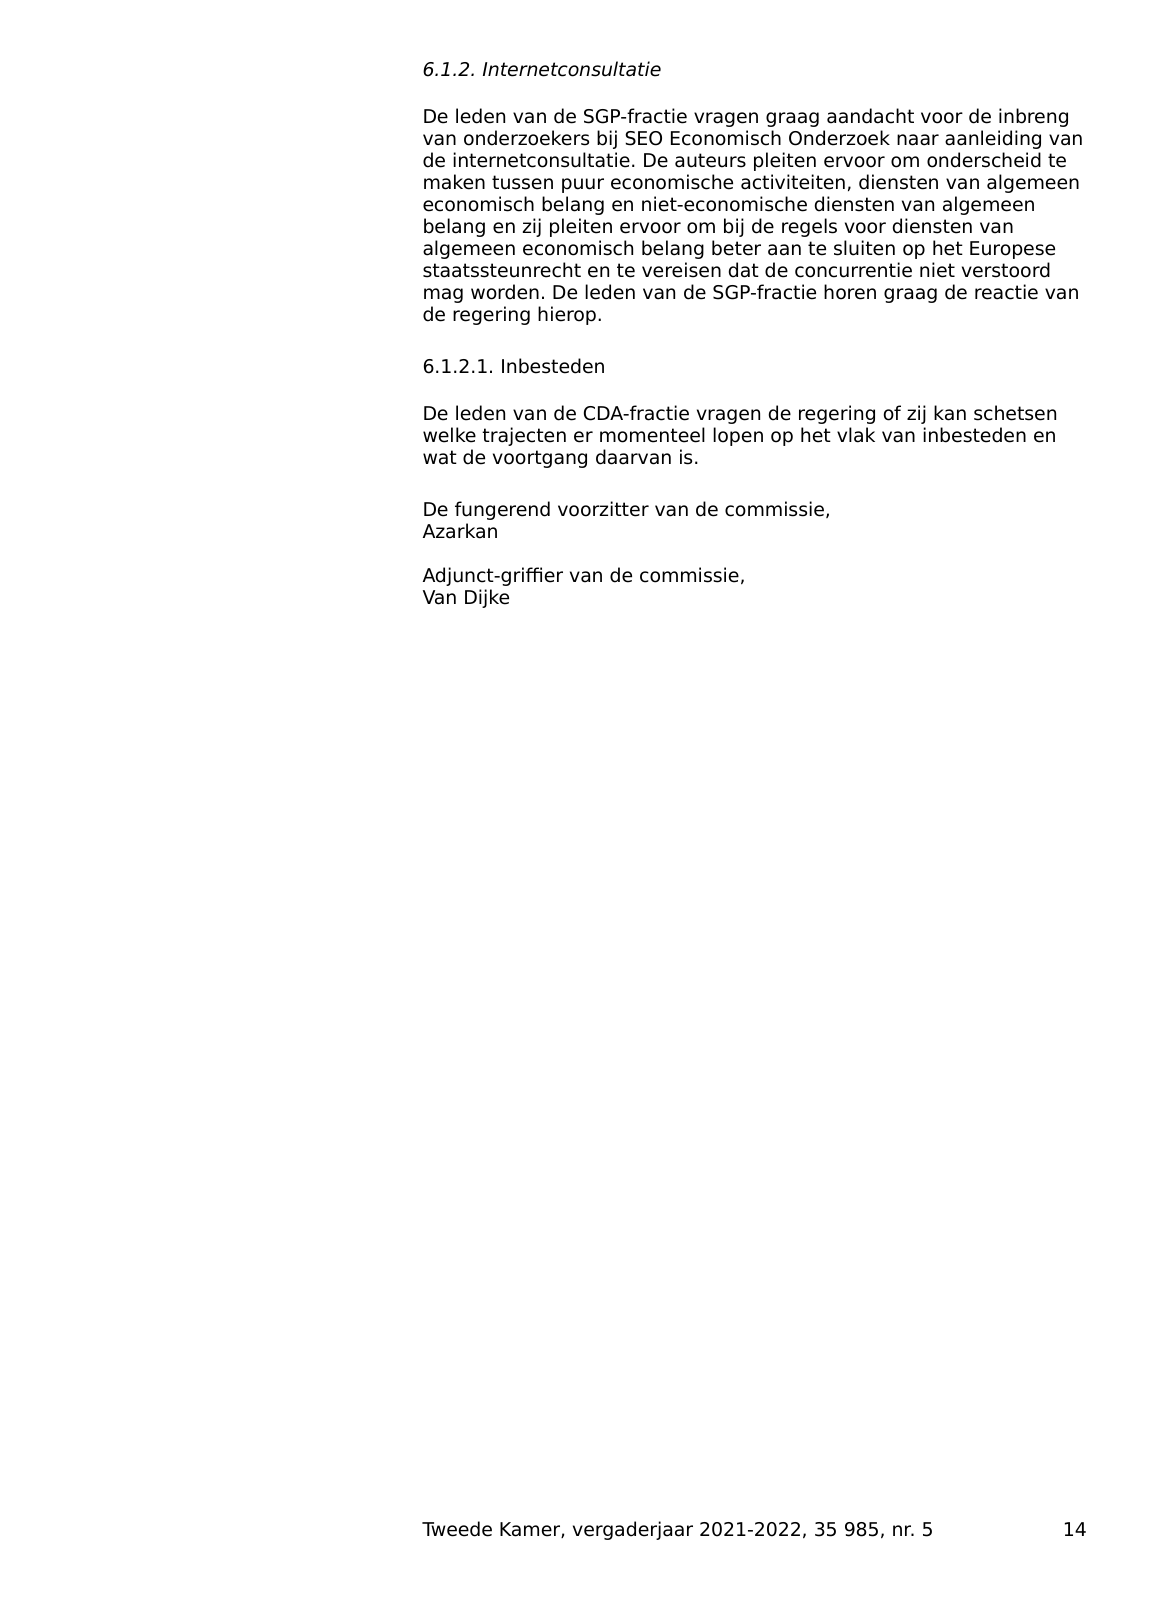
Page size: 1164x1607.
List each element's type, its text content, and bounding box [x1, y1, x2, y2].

subtitle 6.1.2.1. Inbesteden [422, 356, 1087, 378]
text De leden van de SGP-fractie vragen graag aandacht voor de inbreng van onderzoekers bij SEO Economisch Onderzoek naar aanleiding van de internetconsultatie. De auteurs pleiten ervoor om onderscheid te maken tussen puur economische activiteiten, diensten van algemeen economisch belang en niet-economische diensten van algemeen belang en zij pleiten ervoor om bij de regels voor diensten van algemeen economisch belang beter aan te sluiten op het Europese staatssteunrecht en te vereisen dat de concurrentie niet verstoord mag worden. De leden van de SGP-fractie horen graag de reactie van de regering hierop. [422, 106, 1087, 326]
text De fungerend voorzitter van de commissie, Azarkan [422, 499, 1087, 543]
text De leden van de CDA-fractie vragen de regering of zij kan schetsen welke trajecten er momenteel lopen op het vlak van inbesteden en wat de voortgang daarvan is. [422, 403, 1087, 469]
text Adjunct-griffier van de commissie, Van Dijke [422, 565, 1087, 609]
subtitle 6.1.2. Internetconsultatie [422, 59, 1087, 81]
